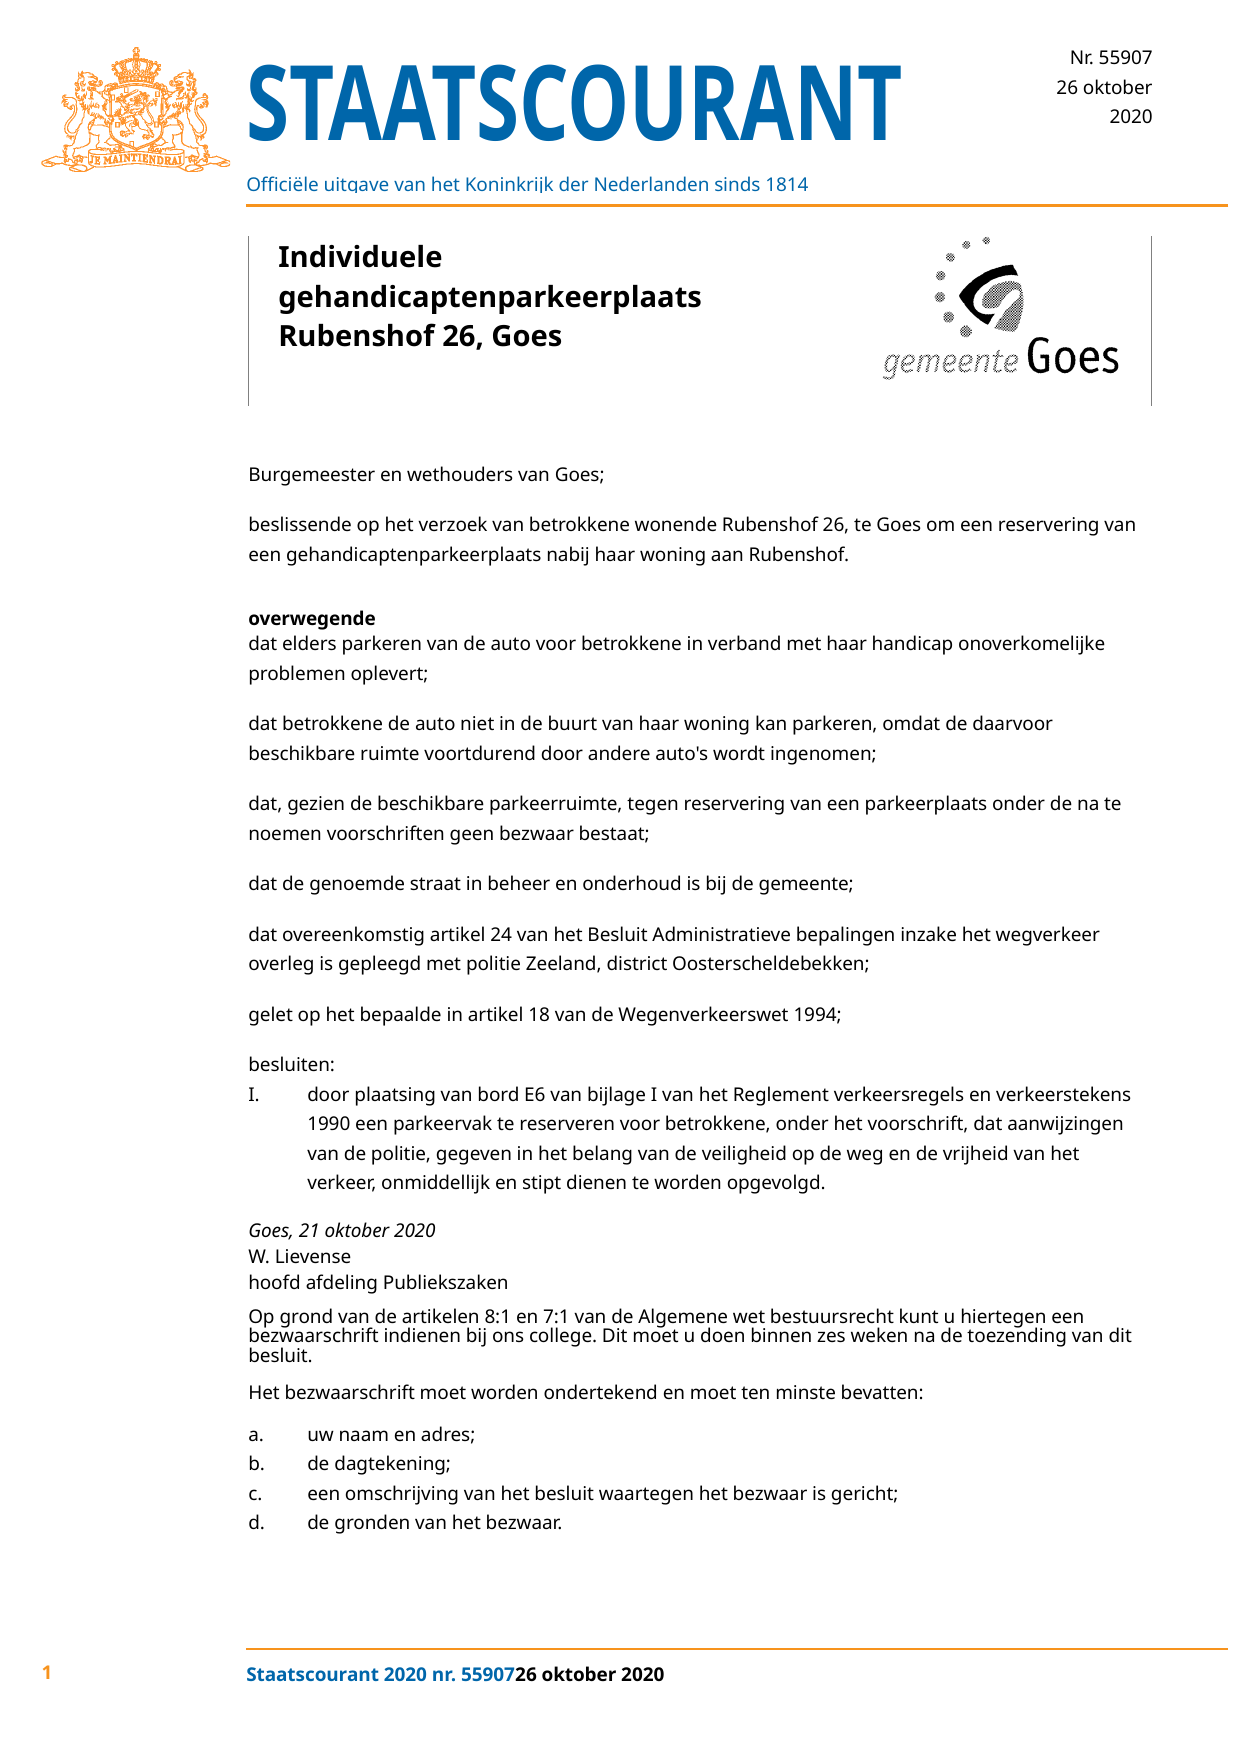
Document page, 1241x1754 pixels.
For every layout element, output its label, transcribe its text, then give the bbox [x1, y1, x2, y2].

text beslissende op het verzoek van betrokkene wonende Rubenshof 26, te Goes om een reservering van een gehandicaptenparkeerplaats nabij haar woning aan Rubenshof. [248, 511, 1152, 566]
text dat, gezien de beschikbare parkeerruimte, tegen reservering van een parkeerplaats onder de na te noemen voorschriften geen bezwaar bestaat; [248, 790, 1152, 846]
picture [882, 236, 1119, 380]
text Het bezwaarschrift moet worden ondertekend en moet ten minste bevatten: [248, 1384, 1152, 1403]
list de dagtekening; [248, 1450, 1152, 1476]
text dat betrokkene de auto niet in de buurt van haar woning kan parkeren, omdat de daarvoor beschikbare ruimte voortdurend door andere auto's wordt ingenomen; [248, 710, 1152, 766]
text dat elders parkeren van de auto voor betrokkene in verband met haar handicap onoverkomelijke problemen oplevert; [248, 630, 1152, 686]
text Goes, 21 oktober 2020 [248, 1217, 1152, 1243]
table_header [850, 236, 1151, 406]
text W. Lievense [248, 1243, 1152, 1269]
list uw naam en adres; [248, 1421, 1152, 1446]
text dat de genoemde straat in beheer en onderhoud is bij de gemeente; [248, 870, 1152, 896]
text dat overeenkomstig artikel 24 van het Besluit Administratieve bepalingen inzake het wegverkeer overleg is gepleegd met politie Zeeland, district Oosterscheldebekken; [248, 921, 1152, 976]
text Op grond van de artikelen 8:1 en 7:1 van de Algemene wet bestuursrecht kunt u hiertegen een bezwaarschrift indienen bij ons college. Dit moet u doen binnen zes weken na de toezending van dit besluit. [248, 1308, 1152, 1366]
text besluiten: [248, 1051, 1152, 1077]
list een omschrijving van het besluit waartegen het bezwaar is gericht; [248, 1480, 1152, 1506]
picture [41, 47, 231, 172]
text gelet op het bepaalde in artikel 18 van de Wegenverkeerswet 1994; [248, 1001, 1152, 1027]
table_header Individuele gehandicaptenparkeerplaats Rubenshof 26, Goes [249, 236, 850, 406]
text hoofd afdeling Publiekszaken [248, 1269, 1152, 1294]
text Burgemeester en wethouders van Goes; [248, 461, 1152, 486]
text overwegende [248, 605, 1152, 630]
list de gronden van het bezwaar. [248, 1509, 1152, 1535]
list door plaatsing van bord E6 van bijlage I van het Reglement verkeersregels en verkeerstekens 1990 een parkeervak te reserveren voor betrokkene, onder het voorschrift, dat aanwijzingen van de politie, gegeven in het belang van de veiligheid op de weg en de vrijheid van het verkeer, onmiddellijk en stipt dienen te worden opgevolgd. [248, 1081, 1152, 1195]
